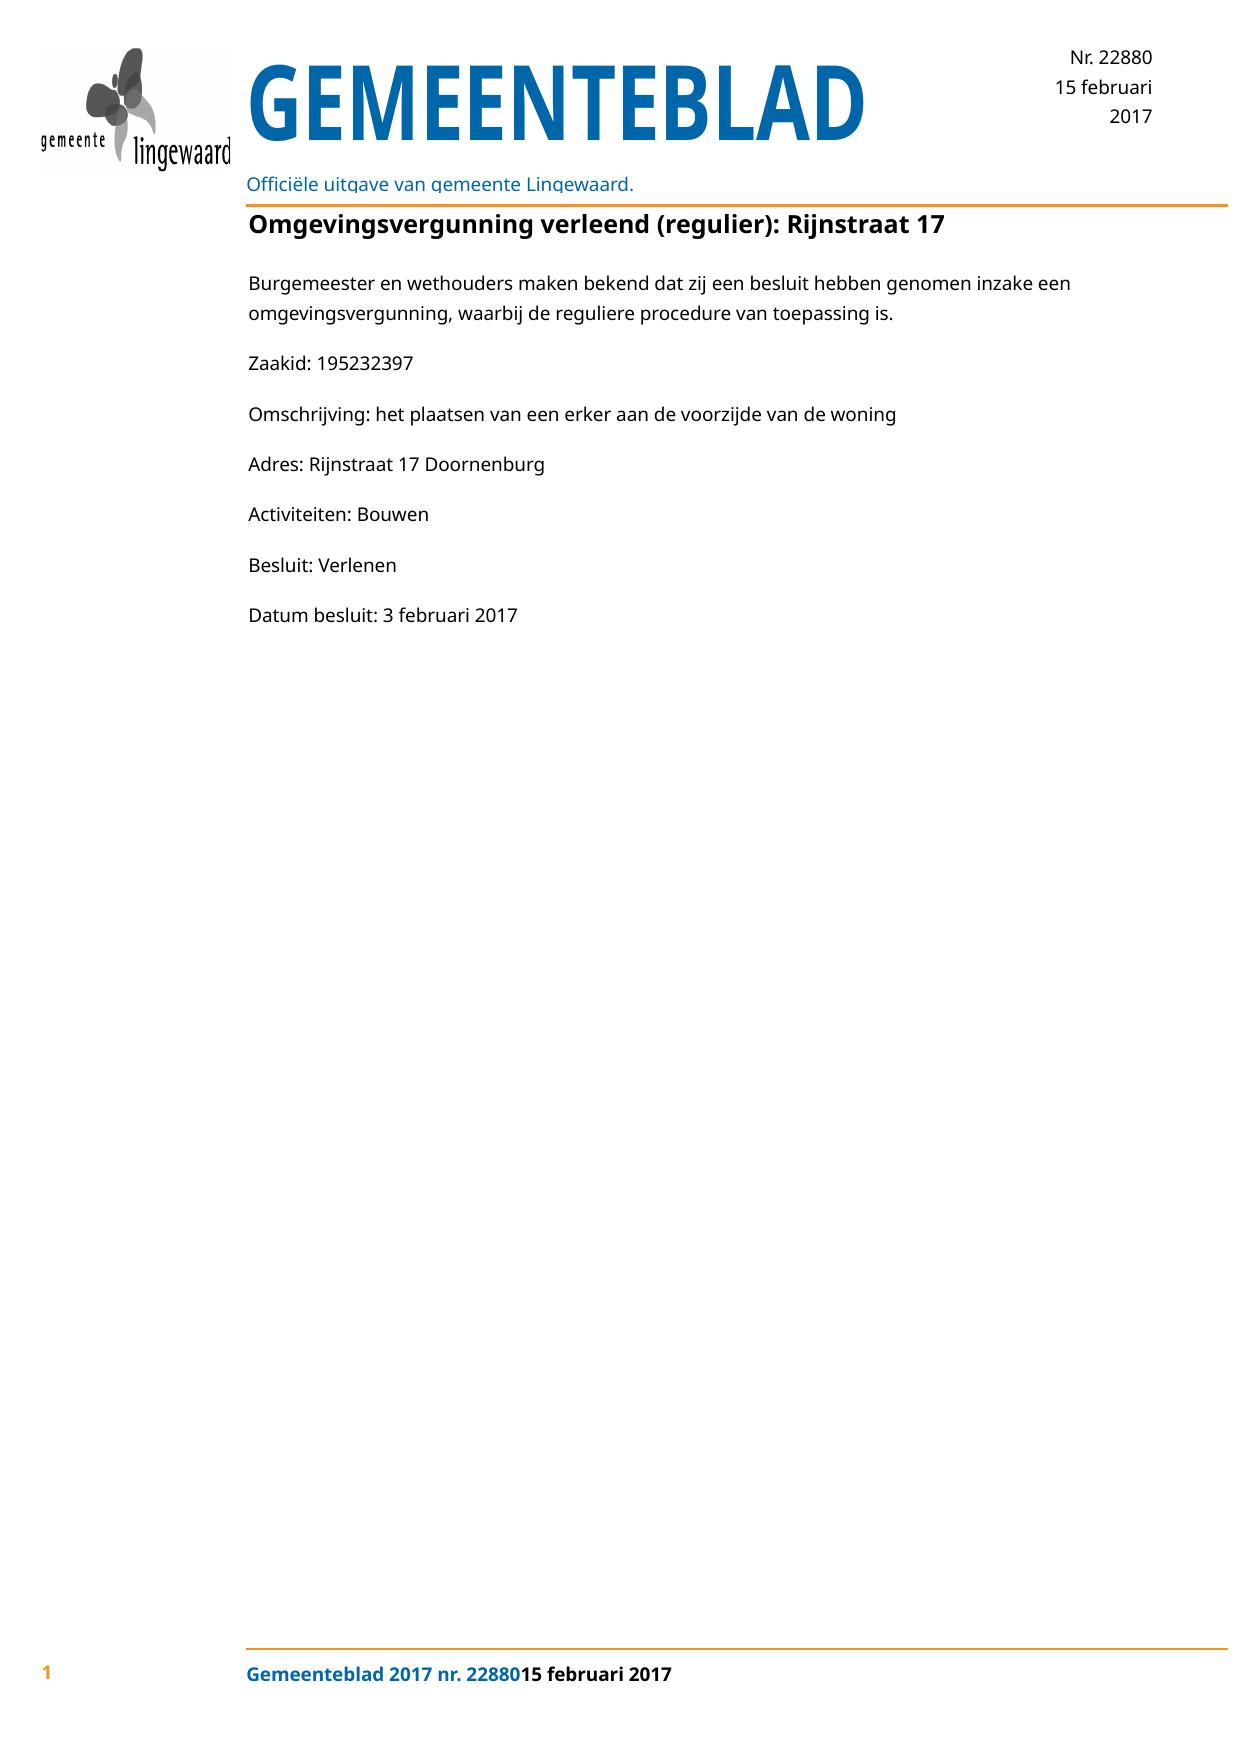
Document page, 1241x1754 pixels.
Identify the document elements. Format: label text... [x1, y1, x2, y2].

text Activiteiten: Bouwen [248, 502, 1152, 527]
text Burgemeester en wethouders maken bekend dat zij een besluit hebben genomen inzake een omgevingsvergunning, waarbij de reguliere procedure van toepassing is. [248, 270, 1152, 326]
text Omgevingsvergunning verleend (regulier): Rijnstraat 17 [248, 207, 1152, 241]
text Datum besluit: 3 februari 2017 [248, 602, 1152, 628]
picture [41, 47, 231, 172]
text Omschrijving: het plaatsen van een erker aan de voorzijde van de woning [248, 401, 1152, 426]
text Adres: Rijnstraat 17 Doornenburg [248, 451, 1152, 477]
text Zaakid: 195232397 [248, 350, 1152, 376]
text Besluit: Verlenen [248, 552, 1152, 578]
